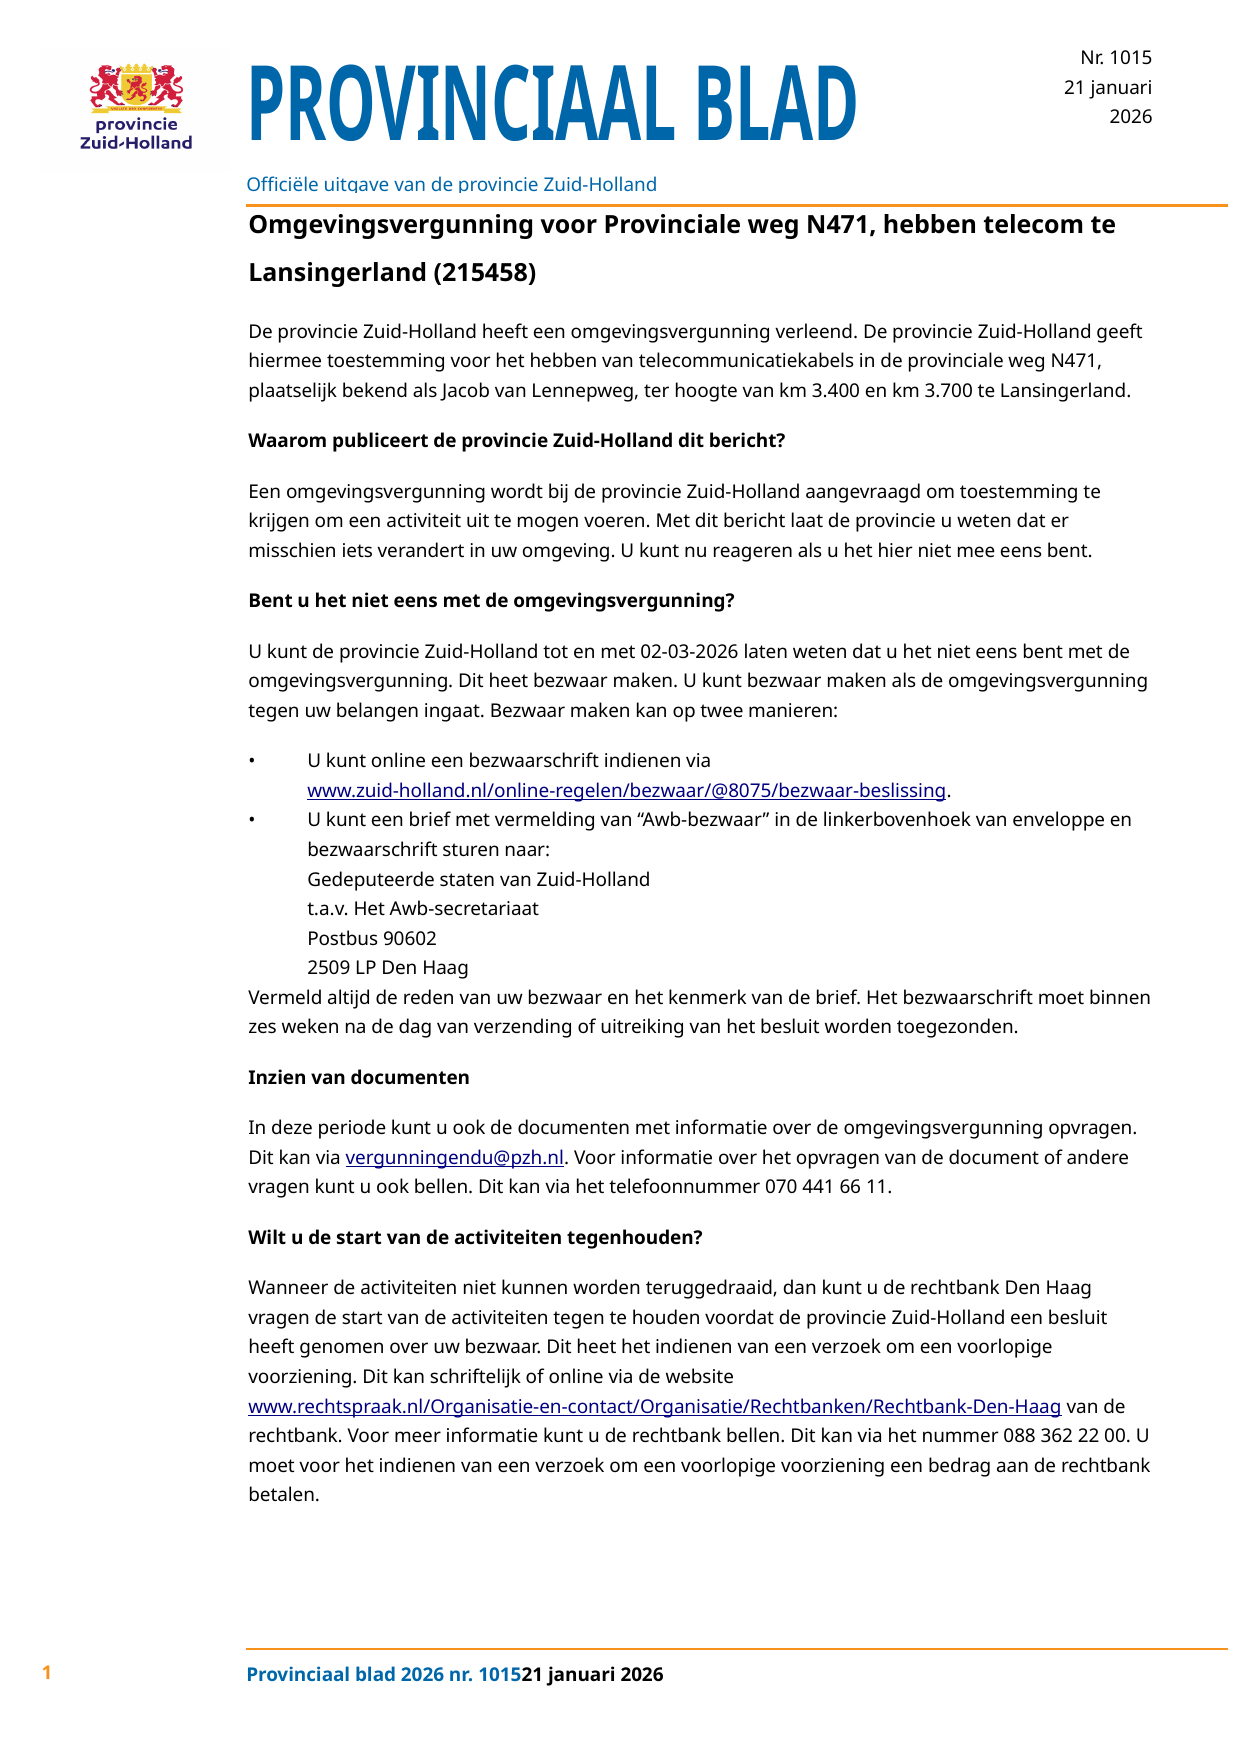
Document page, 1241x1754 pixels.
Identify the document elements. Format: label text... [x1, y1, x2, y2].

text Een omgevingsvergunning wordt bij de provincie Zuid-Holland aangevraagd om toestemming te krijgen om een activiteit uit te mogen voeren. Met dit bericht laat de provincie u weten dat er misschien iets verandert in uw omgeving. U kunt nu reageren als u het hier niet mee eens bent. [248, 478, 1152, 563]
list t.a.v. Het Awb-secretariaat [248, 895, 1152, 921]
text De provincie Zuid-Holland heeft een omgevingsvergunning verleend. De provincie Zuid-Holland geeft hiermee toestemming voor het hebben van telecommunicatiekabels in de provinciale weg N471, plaatselijk bekend als Jacob van Lennepweg, ter hoogte van km 3.400 en km 3.700 te Lansingerland. [248, 318, 1152, 403]
text U kunt de provincie Zuid-Holland tot en met 02-03-2026 laten weten dat u het niet eens bent met de omgevingsvergunning. Dit heet bezwaar maken. U kunt bezwaar maken als de omgevingsvergunning tegen uw belangen ingaat. Bezwaar maken kan op twee manieren: [248, 638, 1152, 723]
text Wanneer de activiteiten niet kunnen worden teruggedraaid, dan kunt u de rechtbank Den Haag vragen de start van de activiteiten tegen te houden voordat de provincie Zuid-Holland een besluit heeft genomen over uw bezwaar. Dit heet het indienen van een verzoek om een voorlopige voorziening. Dit kan schriftelijk of online via de website www.rechtspraak.nl/Organisatie-en-contact/Organisatie/Rechtbanken/Rechtbank-Den-Haag van de rechtbank. Voor meer informatie kunt u de rechtbank bellen. Dit kan via het nummer 088 362 22 00. U moet voor het indienen van een verzoek om een voorlopige voorziening een bedrag aan de rechtbank betalen. [248, 1274, 1152, 1507]
list Gedeputeerde staten van Zuid-Holland [248, 866, 1152, 892]
picture [41, 47, 231, 172]
text Bent u het niet eens met de omgevingsvergunning? [248, 587, 1152, 613]
text Vermeld altijd de reden van uw bezwaar en het kenmerk van de brief. Het bezwaarschrift moet binnen zes weken na de dag van verzending of uitreiking van het besluit worden toegezonden. [248, 984, 1152, 1039]
text Omgevingsvergunning voor Provinciale weg N471, hebben telecom te Lansingerland (215458) [248, 207, 1152, 288]
text In deze periode kunt u ook de documenten met informatie over de omgevingsvergunning opvragen. Dit kan via vergunningendu@pzh.nl. Voor informatie over het opvragen van de document of andere vragen kunt u ook bellen. Dit kan via het telefoonnummer 070 441 66 11. [248, 1114, 1152, 1199]
text Waarom publiceert de provincie Zuid-Holland dit bericht? [248, 427, 1152, 453]
list U kunt een brief met vermelding van “Awb-bezwaar” in de linkerbovenhoek van enveloppe en bezwaarschrift sturen naar: [248, 807, 1152, 862]
list 2509 LP Den Haag [248, 954, 1152, 980]
list Postbus 90602 [248, 925, 1152, 951]
text Inzien van documenten [248, 1064, 1152, 1090]
text Wilt u de start van de activiteiten tegenhouden? [248, 1224, 1152, 1250]
list U kunt online een bezwaarschrift indienen via www.zuid-holland.nl/online-regelen/bezwaar/@8075/bezwaar-beslissing. [248, 747, 1152, 803]
